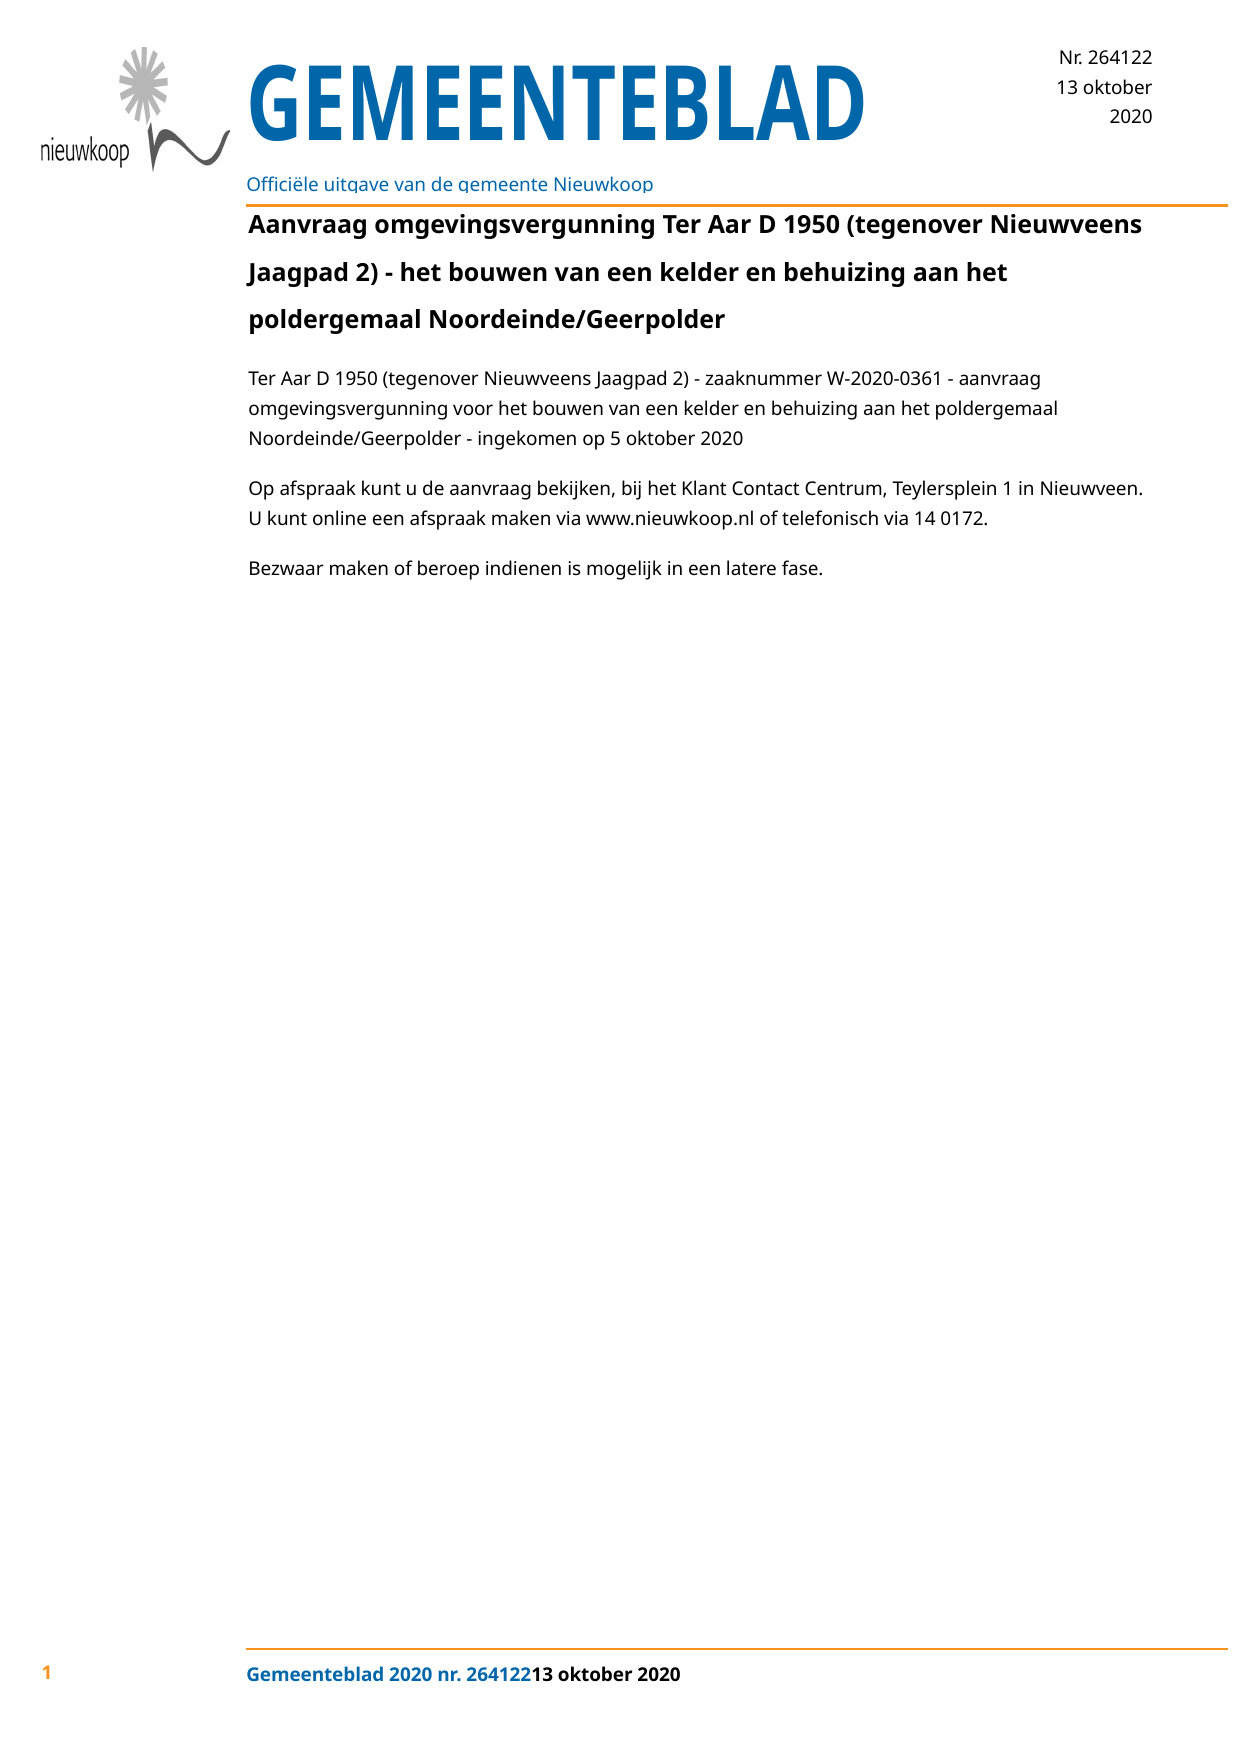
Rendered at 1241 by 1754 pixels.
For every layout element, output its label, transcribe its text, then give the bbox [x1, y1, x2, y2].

text Aanvraag omgevingsvergunning Ter Aar D 1950 (tegenover Nieuwveens Jaagpad 2) - het bouwen van een kelder en behuizing aan het poldergemaal Noordeinde/Geerpolder [248, 207, 1152, 336]
text Op afspraak kunt u de aanvraag bekijken, bij het Klant Contact Centrum, Teylersplein 1 in Nieuwveen. U kunt online een afspraak maken via www.nieuwkoop.nl of telefonisch via 14 0172. [248, 475, 1152, 530]
text Bezwaar maken of beroep indienen is mogelijk in een latere fase. [248, 555, 1152, 581]
text Ter Aar D 1950 (tegenover Nieuwveens Jaagpad 2) - zaaknummer W-2020-0361 - aanvraag omgevingsvergunning voor het bouwen van een kelder en behuizing aan het poldergemaal Noordeinde/Geerpolder - ingekomen op 5 oktober 2020 [248, 366, 1152, 450]
picture [41, 47, 231, 172]
